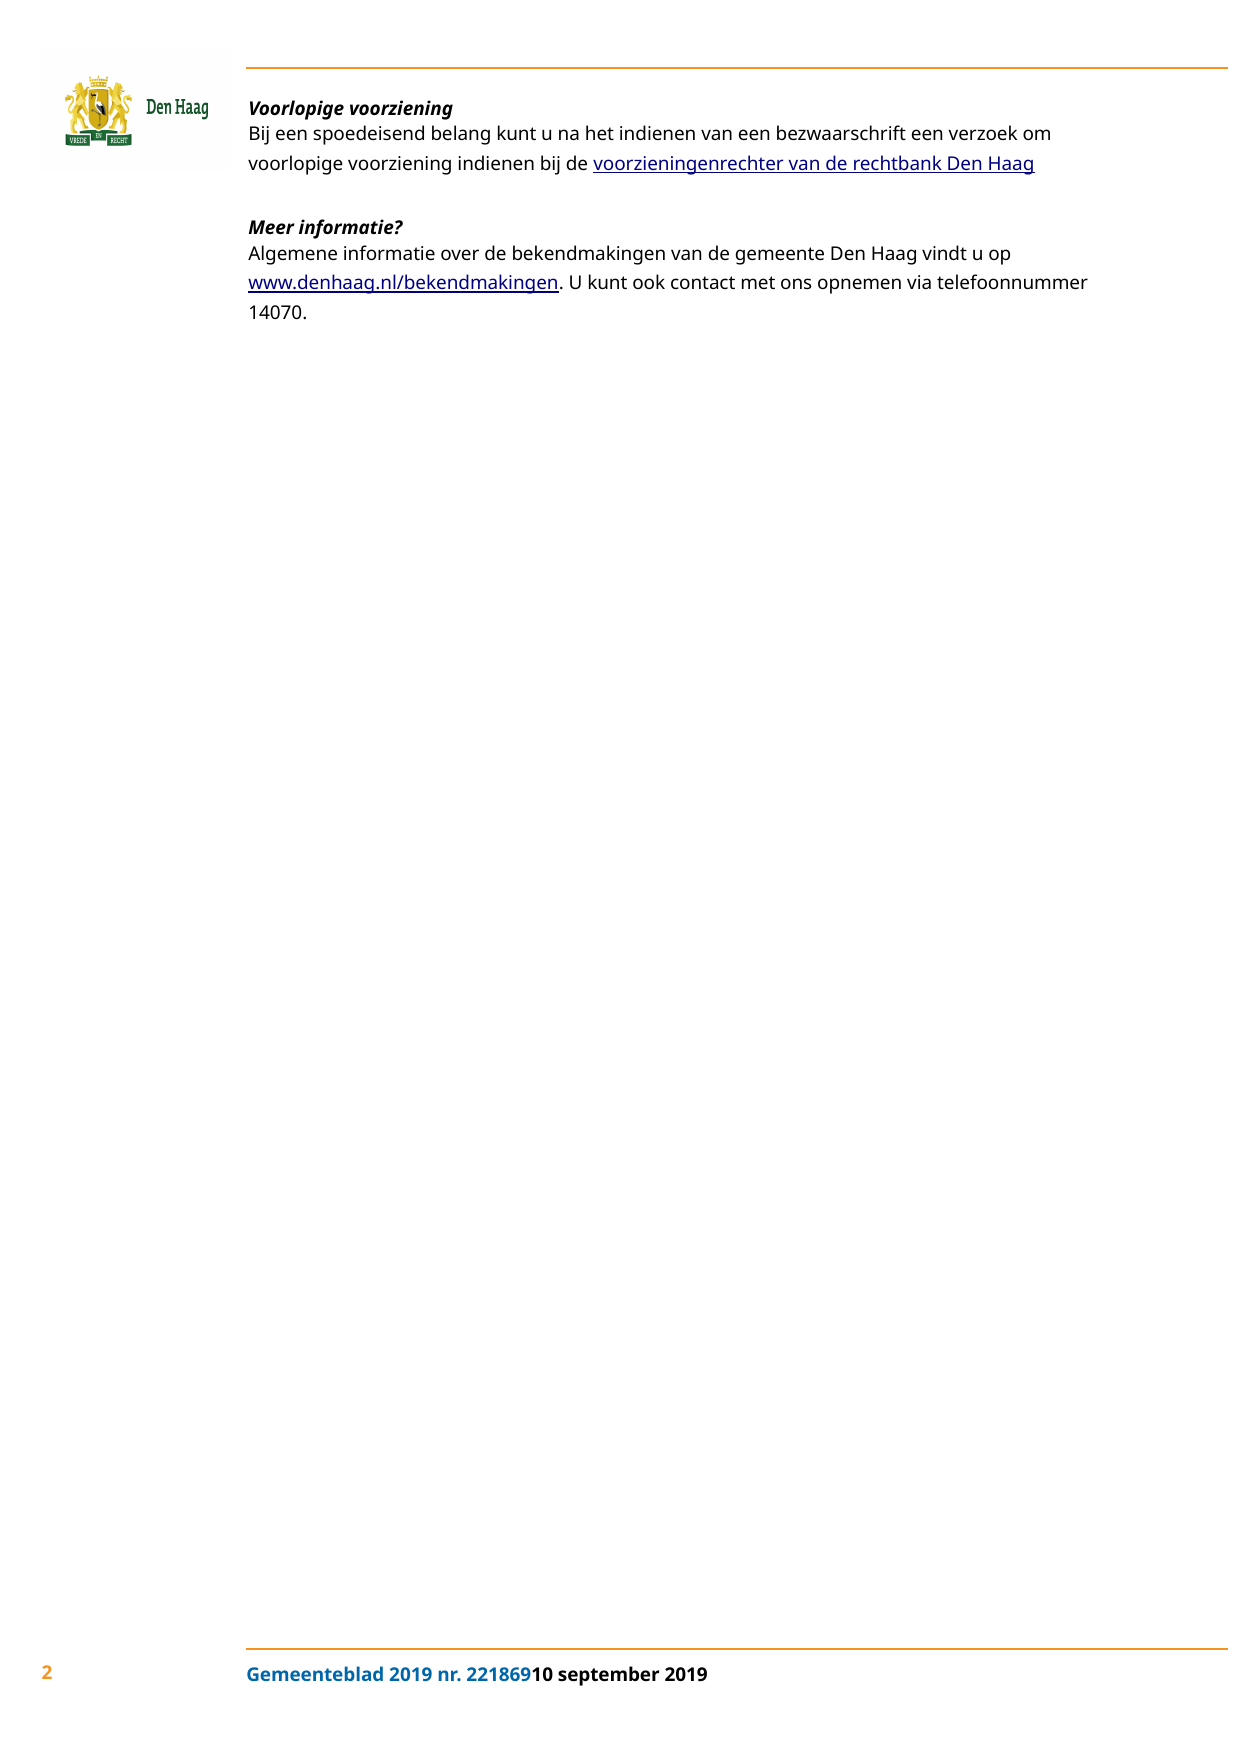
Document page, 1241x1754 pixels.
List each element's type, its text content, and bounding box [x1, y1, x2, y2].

text Meer informatie? [248, 214, 1152, 240]
text Voorlopige voorziening [248, 95, 1152, 121]
picture [41, 47, 231, 172]
text Bij een spoedeisend belang kunt u na het indienen van een bezwaarschrift een verzoek om voorlopige voorziening indienen bij de voorzieningenrechter van de rechtbank Den Haag [248, 121, 1152, 176]
text Algemene informatie over de bekendmakingen van de gemeente Den Haag vindt u op www.denhaag.nl/bekendmakingen. U kunt ook contact met ons opnemen via telefoonnummer 14070. [248, 240, 1152, 325]
